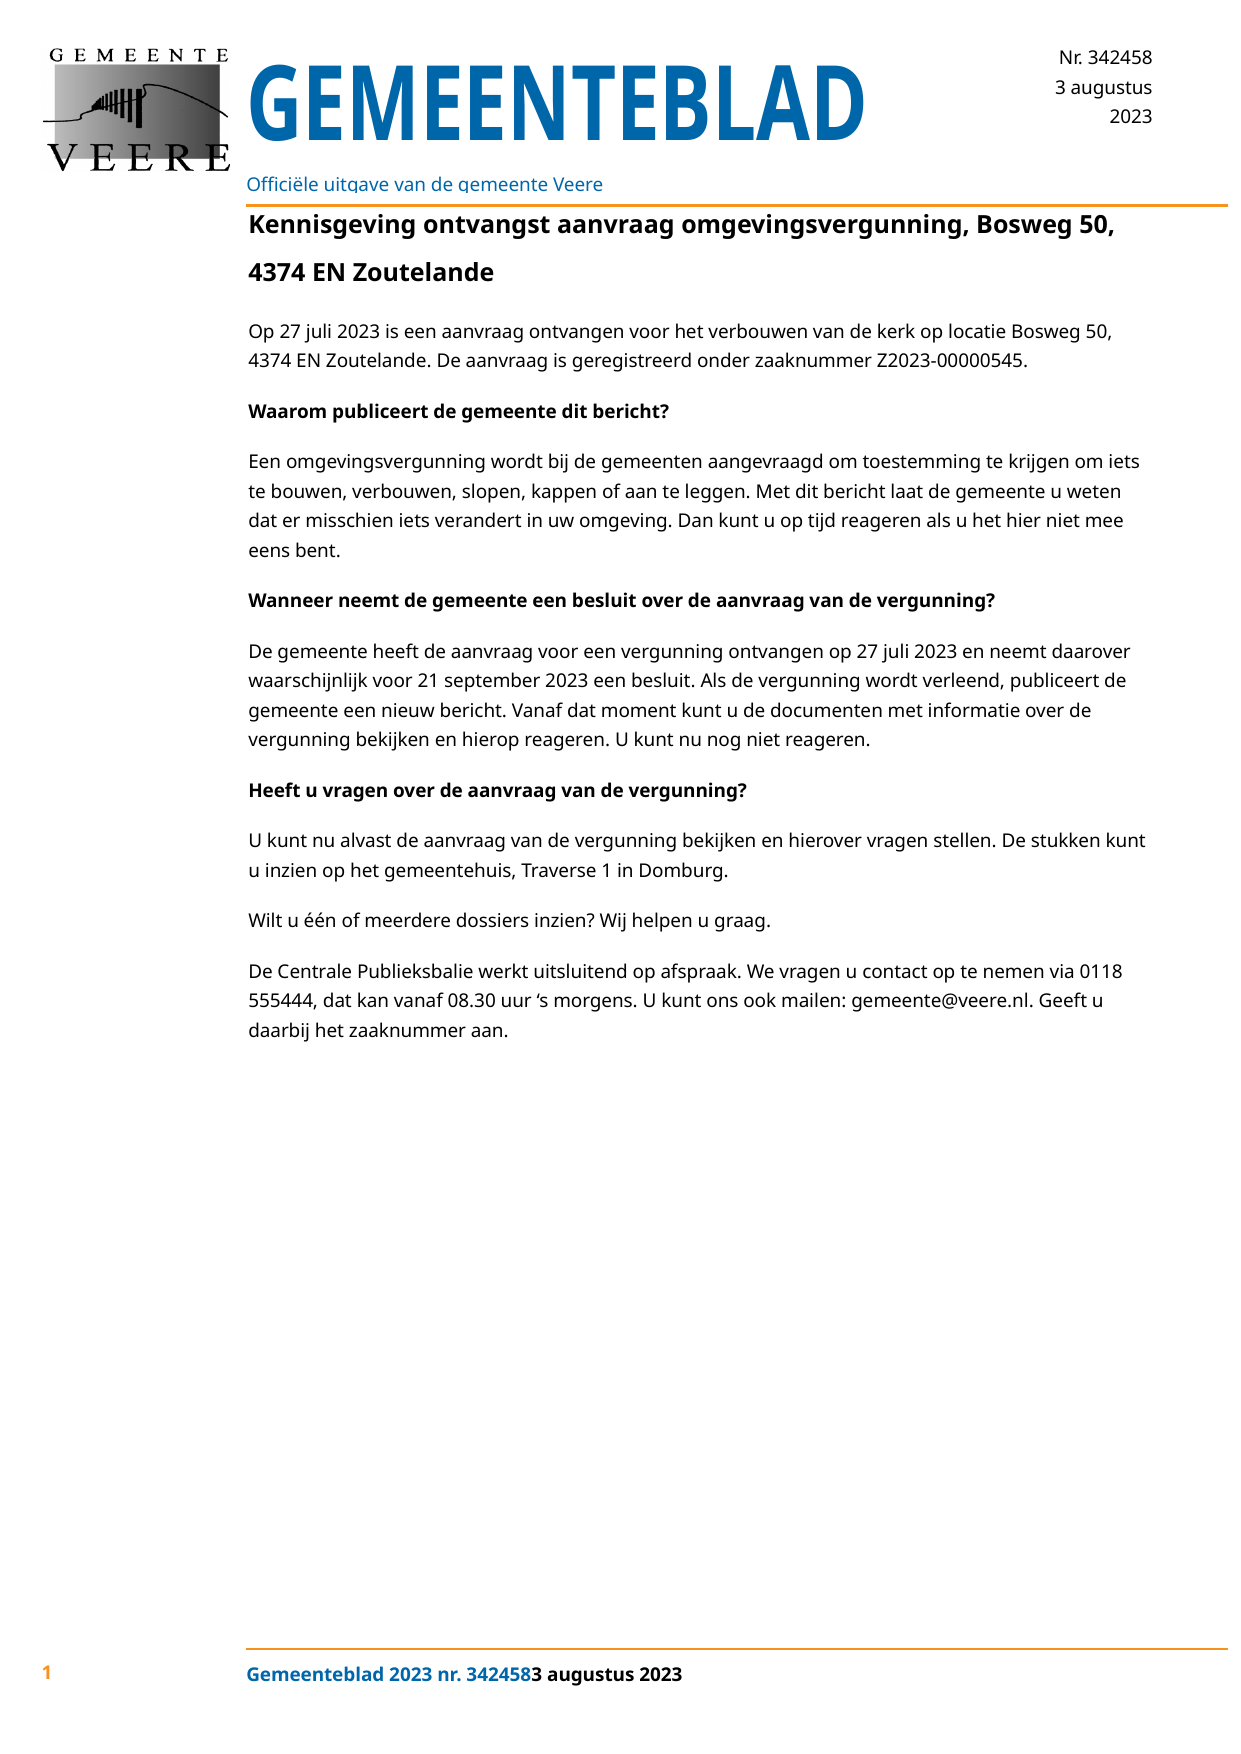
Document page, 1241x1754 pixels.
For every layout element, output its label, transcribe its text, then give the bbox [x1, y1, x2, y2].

text Wanneer neemt de gemeente een besluit over de aanvraag van de vergunning? [248, 587, 1152, 613]
picture [41, 47, 231, 172]
text Op 27 juli 2023 is een aanvraag ontvangen voor het verbouwen van de kerk op locatie Bosweg 50, 4374 EN Zoutelande. De aanvraag is geregistreerd onder zaaknummer Z2023-00000545. [248, 318, 1152, 373]
text Wilt u één of meerdere dossiers inzien? Wij helpen u graag. [248, 907, 1152, 933]
text Een omgevingsvergunning wordt bij de gemeenten aangevraagd om toestemming te krijgen om iets te bouwen, verbouwen, slopen, kappen of aan te leggen. Met dit bericht laat de gemeente u weten dat er misschien iets verandert in uw omgeving. Dan kunt u op tijd reageren als u het hier niet mee eens bent. [248, 448, 1152, 563]
text De Centrale Publieksbalie werkt uitsluitend op afspraak. We vragen u contact op te nemen via 0118 555444, dat kan vanaf 08.30 uur ‘s morgens. U kunt ons ook mailen: gemeente@veere.nl. Geeft u daarbij het zaaknummer aan. [248, 958, 1152, 1043]
text Heeft u vragen over de aanvraag van de vergunning? [248, 777, 1152, 803]
text Waarom publiceert de gemeente dit bericht? [248, 398, 1152, 424]
text Kennisgeving ontvangst aanvraag omgevingsvergunning, Bosweg 50, 4374 EN Zoutelande [248, 207, 1152, 288]
text U kunt nu alvast de aanvraag van de vergunning bekijken en hierover vragen stellen. De stukken kunt u inzien op het gemeentehuis, Traverse 1 in Domburg. [248, 827, 1152, 883]
text De gemeente heeft de aanvraag voor een vergunning ontvangen op 27 juli 2023 en neemt daarover waarschijnlijk voor 21 september 2023 een besluit. Als de vergunning wordt verleend, publiceert de gemeente een nieuw bericht. Vanaf dat moment kunt u de documenten met informatie over de vergunning bekijken en hierop reageren. U kunt nu nog niet reageren. [248, 638, 1152, 752]
